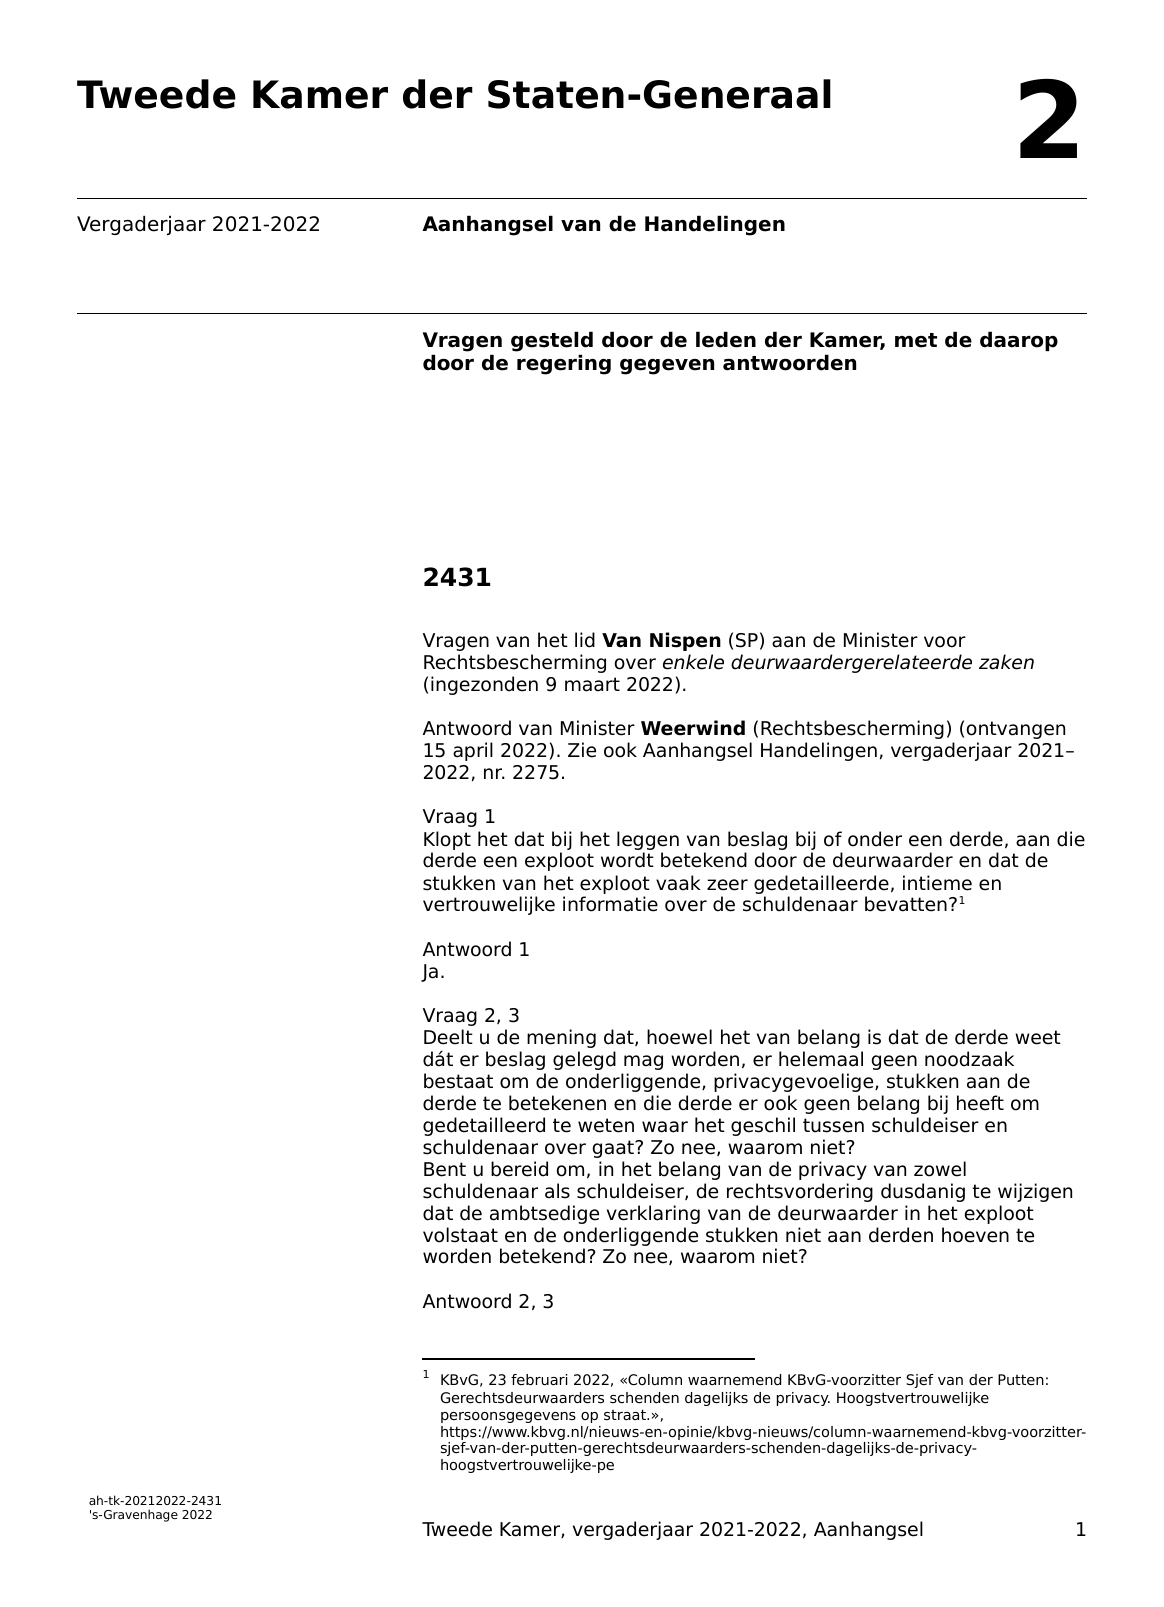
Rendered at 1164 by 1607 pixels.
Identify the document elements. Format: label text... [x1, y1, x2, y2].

text 2431 [422, 563, 1087, 592]
table_header Tweede Kamer der Staten-Generaal [77, 59, 886, 198]
text Klopt het dat bij het leggen van beslag bij of onder een derde, aan die derde een exploot wordt betekend door de deurwaarder en dat de stukken van het exploot vaak zeer gedetailleerde, intieme en vertrouwelijke informatie over de schuldenaar bevatten? [422, 828, 1087, 916]
text Antwoord 1 [422, 938, 1087, 961]
text Antwoord van Minister Weerwind (Rechtsbescherming) (ontvangen 15 april 2022). Zie ook Aanhangsel Handelingen, vergaderjaar 2021–2022, nr. 2275. [422, 718, 1087, 784]
text Ja. [422, 961, 1087, 982]
table_cell Aanhangsel van de Handelingen [422, 199, 1087, 313]
text Deelt u de mening dat, hoewel het van belang is dat de derde weet dát er beslag gelegd mag worden, er helemaal geen noodzaak bestaat om de onderliggende, privacygevoelige, stukken aan de derde te betekenen en die derde er ook geen belang bij heeft om gedetailleerd te weten waar het geschil tussen schuldeiser en schuldenaar over gaat? Zo nee, waarom niet? [422, 1027, 1087, 1158]
text 's-Gravenhage 2022 [88, 1508, 323, 1522]
text Vraag 1 [422, 806, 1087, 828]
text ah-tk-20212022-2431 [88, 1494, 323, 1508]
table_cell Vergaderjaar 2021-2022 [77, 199, 422, 313]
text Bent u bereid om, in het belang van de privacy van zowel schuldenaar als schuldeiser, de rechtsvordering dusdanig te wijzigen dat de ambtsedige verklaring van de deurwaarder in het exploot volstaat en de onderliggende stukken niet aan derden hoeven te worden betekend? Zo nee, waarom niet? [422, 1158, 1087, 1268]
table_header 2 [886, 59, 1087, 198]
text Antwoord 2, 3 [422, 1291, 1087, 1313]
table_cell [77, 314, 422, 375]
text Vragen van het lid Van Nispen (SP) aan de Minister voor Rechtsbescherming over enkele deurwaardergerelateerde zaken (ingezonden 9 maart 2022). [422, 630, 1087, 696]
table_cell Vragen gesteld door de leden der Kamer, met de daarop door de regering gegeven antwoorden [422, 314, 1087, 375]
text Vraag 2, 3 [422, 1005, 1087, 1027]
text KBvG, 23 februari 2022, «Column waarnemend KBvG-voorzitter Sjef van der Putten: Gerechtsdeurwaarders schenden dagelijks de privacy. Hoogstvertrouwelijke persoonsgegevens op straat.», https://www.kbvg.nl/nieuws-en-opinie/kbvg-nieuws/column-waarnemend-kbvg-voorzitter-sjef-van-der-putten-gerechtsdeurwaarders-schenden-dagelijks-de-privacy-hoogstvertrouwelijke-pe [422, 1368, 1087, 1474]
